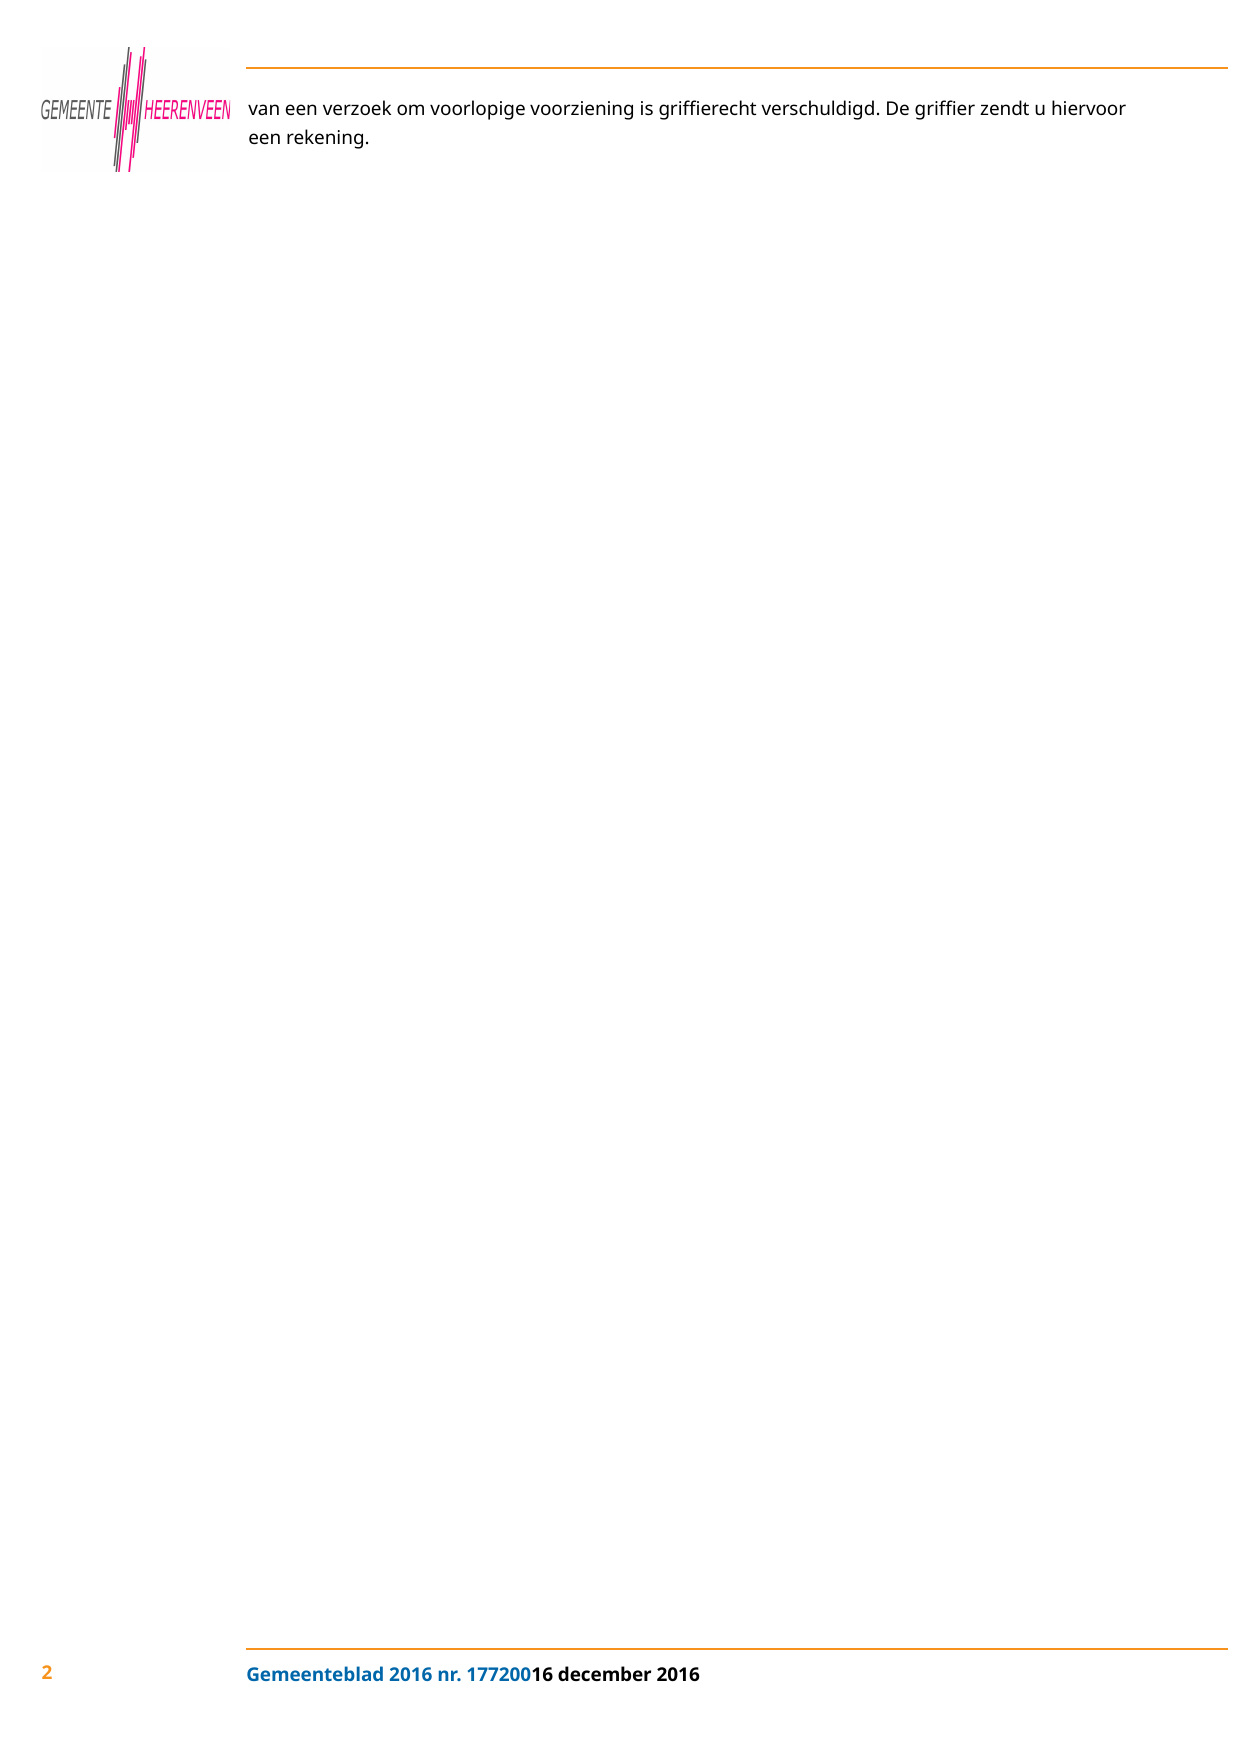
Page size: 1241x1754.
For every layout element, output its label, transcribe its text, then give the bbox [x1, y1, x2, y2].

picture [41, 47, 231, 172]
text van een verzoek om voorlopige voorziening is griffierecht verschuldigd. De griffier zendt u hiervoor een rekening. [248, 95, 1152, 150]
